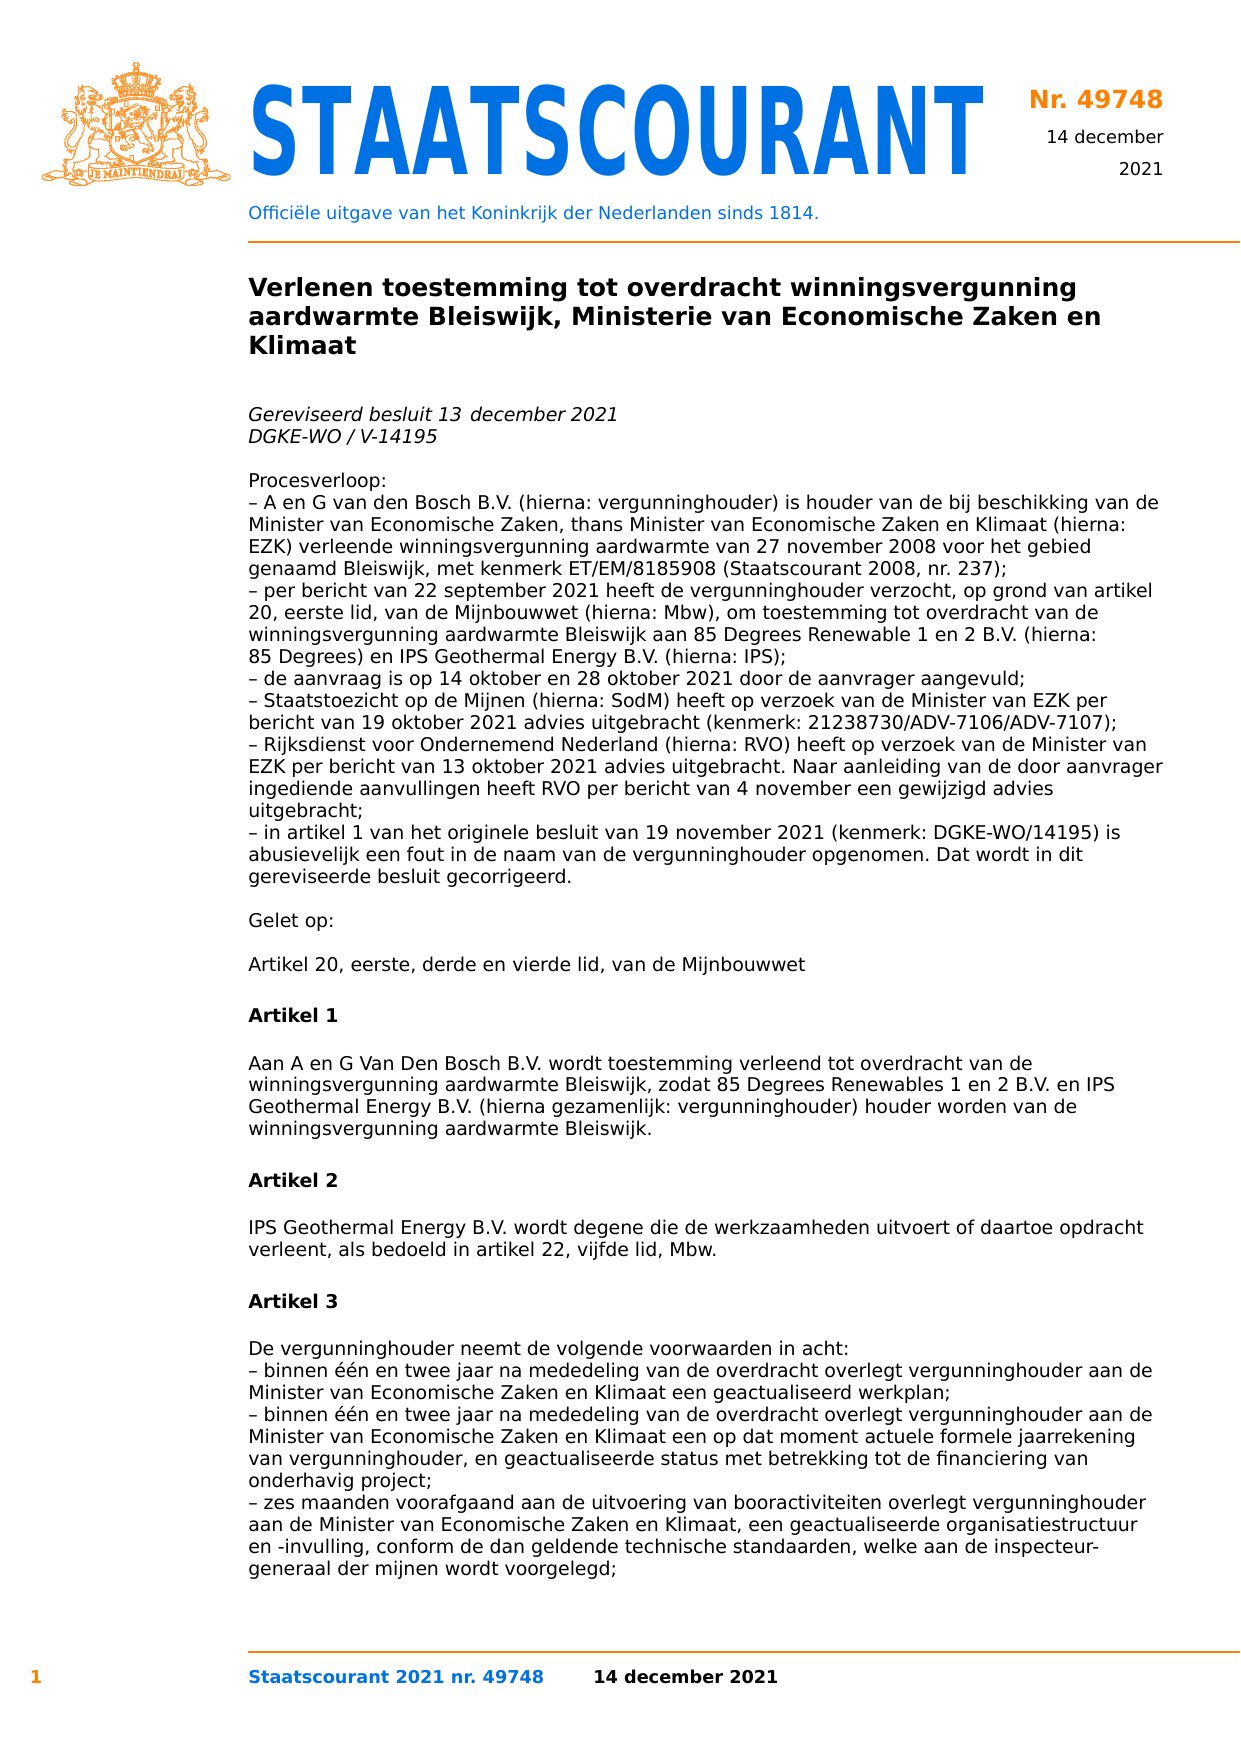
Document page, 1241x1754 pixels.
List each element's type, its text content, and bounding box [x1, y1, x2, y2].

text Artikel 20, eerste, derde en vierde lid, van de Mijnbouwwet [248, 953, 1163, 975]
text DGKE-WO / V-14195 [248, 426, 1163, 448]
table_header Nr. 49748 [998, 62, 1240, 121]
subtitle Verlenen toestemming tot overdracht winningsvergunning aardwarmte Bleiswijk, Ministerie van Economische Zaken en Klimaat [248, 273, 1163, 361]
text Procesverloop: [248, 470, 1163, 492]
text – per bericht van 22 september 2021 heeft de vergunninghouder verzocht, op grond van artikel 20, eerste lid, van de Mijnbouwwet (hierna: Mbw), om toestemming tot overdracht van de winningsvergunning aardwarmte Bleiswijk aan 85 Degrees Renewable 1 en 2 B.V. (hierna: 85 Degrees) en IPS Geothermal Energy B.V. (hierna: IPS); [248, 580, 1163, 668]
table_cell 14 december [998, 121, 1240, 153]
text – Staatstoezicht op de Mijnen (hierna: SodM) heeft op verzoek van de Minister van EZK per bericht van 19 oktober 2021 advies uitgebracht (kenmerk: 21238730/ADV-7106/ADV-7107); [248, 690, 1163, 734]
text Gelet op: [248, 909, 1163, 932]
subtitle Artikel 2 [248, 1170, 1163, 1192]
text – binnen één en twee jaar na mededeling van de overdracht overlegt vergunninghouder aan de Minister van Economische Zaken en Klimaat een geactualiseerd werkplan; [248, 1360, 1163, 1404]
text – binnen één en twee jaar na mededeling van de overdracht overlegt vergunninghouder aan de Minister van Economische Zaken en Klimaat een op dat moment actuele formele jaarrekening van vergunninghouder, en geactualiseerde status met betrekking tot de financiering van onderhavig project; [248, 1404, 1163, 1492]
table_header STAATSCOURANT [248, 62, 998, 203]
text – in artikel 1 van het originele besluit van 19 november 2021 (kenmerk: DGKE-WO/14195) is abusievelijk een fout in de naam van de vergunninghouder opgenomen. Dat wordt in dit gereviseerde besluit gecorrigeerd. [248, 822, 1163, 888]
text Aan A en G Van Den Bosch B.V. wordt toestemming verleend tot overdracht van de winningsvergunning aardwarmte Bleiswijk, zodat 85 Degrees Renewables 1 en 2 B.V. en IPS Geothermal Energy B.V. (hierna gezamenlijk: vergunninghouder) houder worden van de winningsvergunning aardwarmte Bleiswijk. [248, 1052, 1163, 1140]
text De vergunninghouder neemt de volgende voorwaarden in acht: [248, 1338, 1163, 1360]
table_header [25, 62, 248, 241]
table_cell 2021 [998, 153, 1240, 203]
table_cell Officiële uitgave van het Koninkrijk der Nederlanden sinds 1814. [248, 203, 1240, 241]
subtitle Artikel 1 [248, 1005, 1163, 1027]
text – de aanvraag is op 14 oktober en 28 oktober 2021 door de aanvrager aangevuld; [248, 668, 1163, 690]
subtitle Artikel 3 [248, 1291, 1163, 1313]
text – zes maanden voorafgaand aan de uitvoering van booractiviteiten overlegt vergunninghouder aan de Minister van Economische Zaken en Klimaat, een geactualiseerde organisatiestructuur en -invulling, conform de dan geldende technische standaarden, welke aan de inspecteur-generaal der mijnen wordt voorgelegd; [248, 1492, 1163, 1580]
text Gereviseerd besluit 13 december 2021 [248, 404, 1163, 426]
text – Rijksdienst voor Ondernemend Nederland (hierna: RVO) heeft op verzoek van de Minister van EZK per bericht van 13 oktober 2021 advies uitgebracht. Naar aanleiding van de door aanvrager ingediende aanvullingen heeft RVO per bericht van 4 november een gewijzigd advies uitgebracht; [248, 734, 1163, 822]
text – A en G van den Bosch B.V. (hierna: vergunninghouder) is houder van de bij beschikking van de Minister van Economische Zaken, thans Minister van Economische Zaken en Klimaat (hierna: EZK) verleende winningsvergunning aardwarmte van 27 november 2008 voor het gebied genaamd Bleiswijk, met kenmerk ET/EM/8185908 (Staatscourant 2008, nr. 237); [248, 492, 1163, 580]
picture [41, 62, 231, 186]
text IPS Geothermal Energy B.V. wordt degene die de werkzaamheden uitvoert of daartoe opdracht verleent, als bedoeld in artikel 22, vijfde lid, Mbw. [248, 1217, 1163, 1261]
